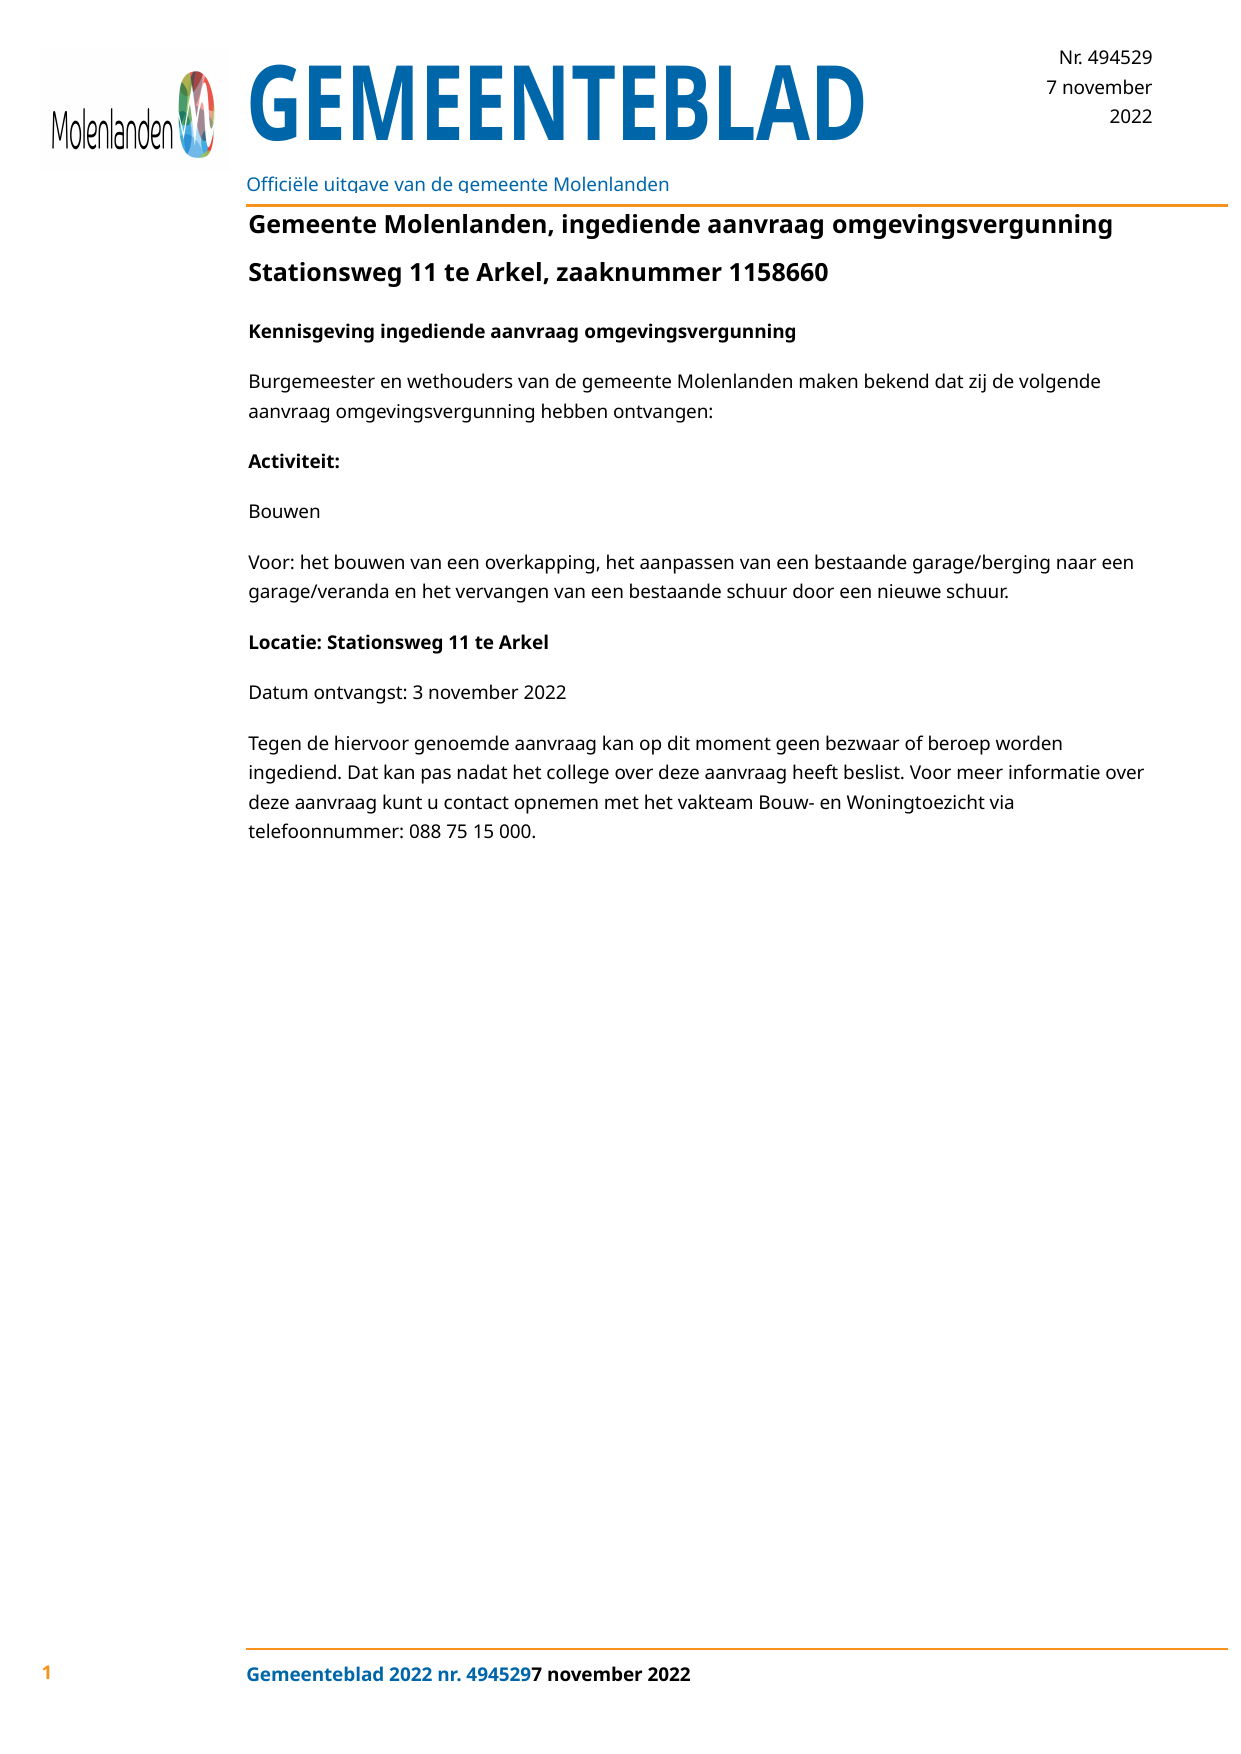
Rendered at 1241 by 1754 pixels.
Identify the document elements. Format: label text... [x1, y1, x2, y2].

picture [41, 47, 231, 172]
text Datum ontvangst: 3 november 2022 [248, 679, 1152, 705]
text Kennisgeving ingediende aanvraag omgevingsvergunning [248, 318, 1152, 344]
text Gemeente Molenlanden, ingediende aanvraag omgevingsvergunning Stationsweg 11 te Arkel, zaaknummer 1158660 [248, 207, 1152, 288]
text Voor: het bouwen van een overkapping, het aanpassen van een bestaande garage/berging naar een garage/veranda en het vervangen van een bestaande schuur door een nieuwe schuur. [248, 549, 1152, 604]
text Bouwen [248, 499, 1152, 524]
text Tegen de hiervoor genoemde aanvraag kan op dit moment geen bezwaar of beroep worden ingediend. Dat kan pas nadat het college over deze aanvraag heeft beslist. Voor meer informatie over deze aanvraag kunt u contact opnemen met het vakteam Bouw- en Woningtoezicht via telefoonnummer: 088 75 15 000. [248, 730, 1152, 844]
text Activiteit: [248, 448, 1152, 474]
text Burgemeester en wethouders van de gemeente Molenlanden maken bekend dat zij de volgende aanvraag omgevingsvergunning hebben ontvangen: [248, 368, 1152, 424]
text Locatie: Stationsweg 11 te Arkel [248, 629, 1152, 655]
